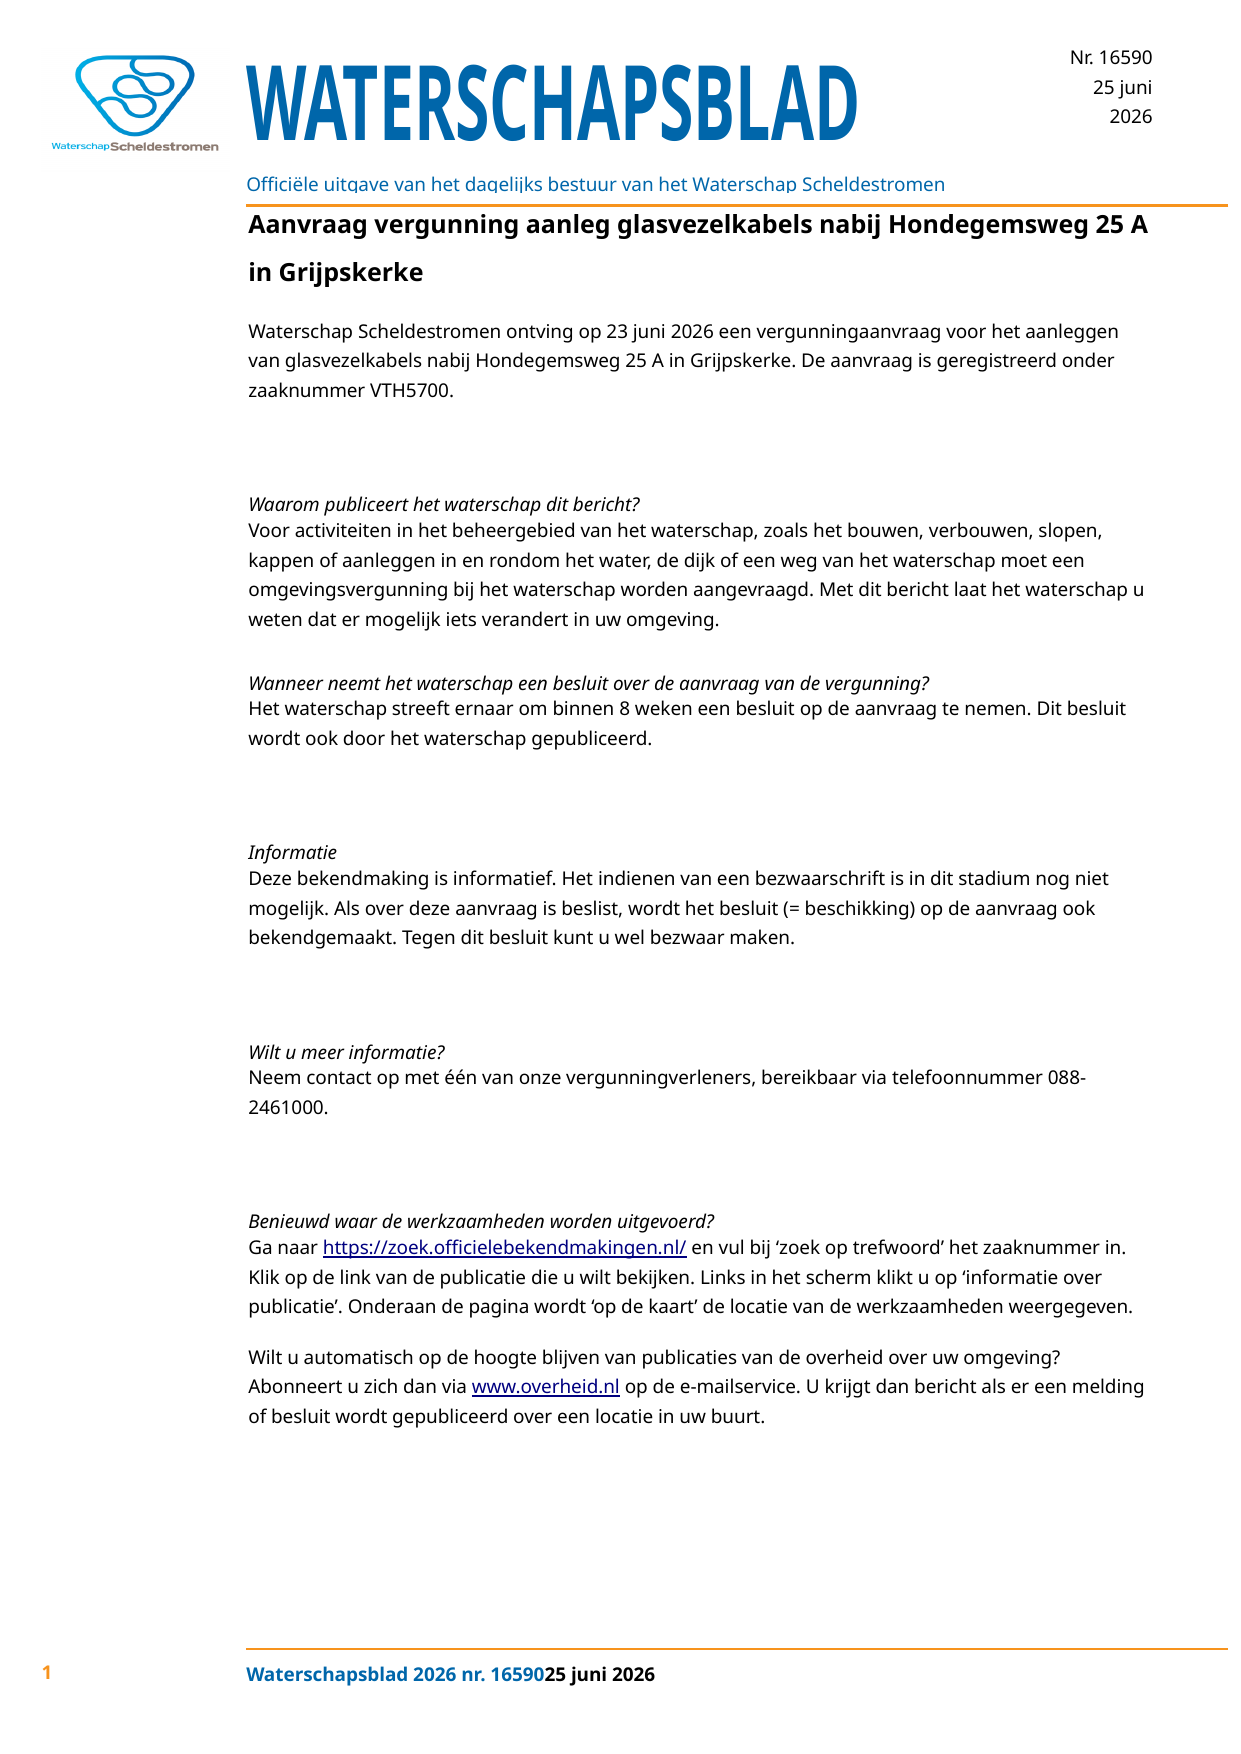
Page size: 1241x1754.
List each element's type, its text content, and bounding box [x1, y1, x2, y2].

text Wilt u automatisch op de hoogte blijven van publicaties van de overheid over uw omgeving? Abonneert u zich dan via www.overheid.nl op de e-mailservice. U krijgt dan bericht als er een melding of besluit wordt gepubliceerd over een locatie in uw buurt. [248, 1344, 1152, 1429]
text Neem contact op met één van onze vergunningverleners, bereikbaar via telefoonnummer 088-2461000. [248, 1064, 1152, 1120]
text Waterschap Scheldestromen ontving op 23 juni 2026 een vergunningaanvraag voor het aanleggen van glasvezelkabels nabij Hondegemsweg 25 A in Grijpskerke. De aanvraag is geregistreerd onder zaaknummer VTH5700. [248, 318, 1152, 403]
picture [41, 47, 231, 172]
text Waarom publiceert het waterschap dit bericht? [248, 491, 1152, 517]
text Benieuwd waar de werkzaamheden worden uitgevoerd? [248, 1208, 1152, 1234]
text Informatie [248, 839, 1152, 865]
text Ga naar https://zoek.officielebekendmakingen.nl/ en vul bij ‘zoek op trefwoord’ het zaaknummer in. Klik op de link van de publicatie die u wilt bekijken. Links in het scherm klikt u op ‘informatie over publicatie’. Onderaan de pagina wordt ‘op de kaart’ de locatie van de werkzaamheden weergegeven. [248, 1234, 1152, 1319]
text Deze bekendmaking is informatief. Het indienen van een bezwaarschrift is in dit stadium nog niet mogelijk. Als over deze aanvraag is beslist, wordt het besluit (= beschikking) op de aanvraag ook bekendgemaakt. Tegen dit besluit kunt u wel bezwaar maken. [248, 865, 1152, 950]
text Wanneer neemt het waterschap een besluit over de aanvraag van de vergunning? [248, 670, 1152, 696]
text Het waterschap streeft ernaar om binnen 8 weken een besluit op de aanvraag te nemen. Dit besluit wordt ook door het waterschap gepubliceerd. [248, 696, 1152, 751]
text Voor activiteiten in het beheergebied van het waterschap, zoals het bouwen, verbouwen, slopen, kappen of aanleggen in en rondom het water, de dijk of een weg van het waterschap moet een omgevingsvergunning bij het waterschap worden aangevraagd. Met dit bericht laat het waterschap u weten dat er mogelijk iets verandert in uw omgeving. [248, 517, 1152, 632]
text Aanvraag vergunning aanleg glasvezelkabels nabij Hondegemsweg 25 A in Grijpskerke [248, 207, 1152, 288]
text Wilt u meer informatie? [248, 1039, 1152, 1064]
